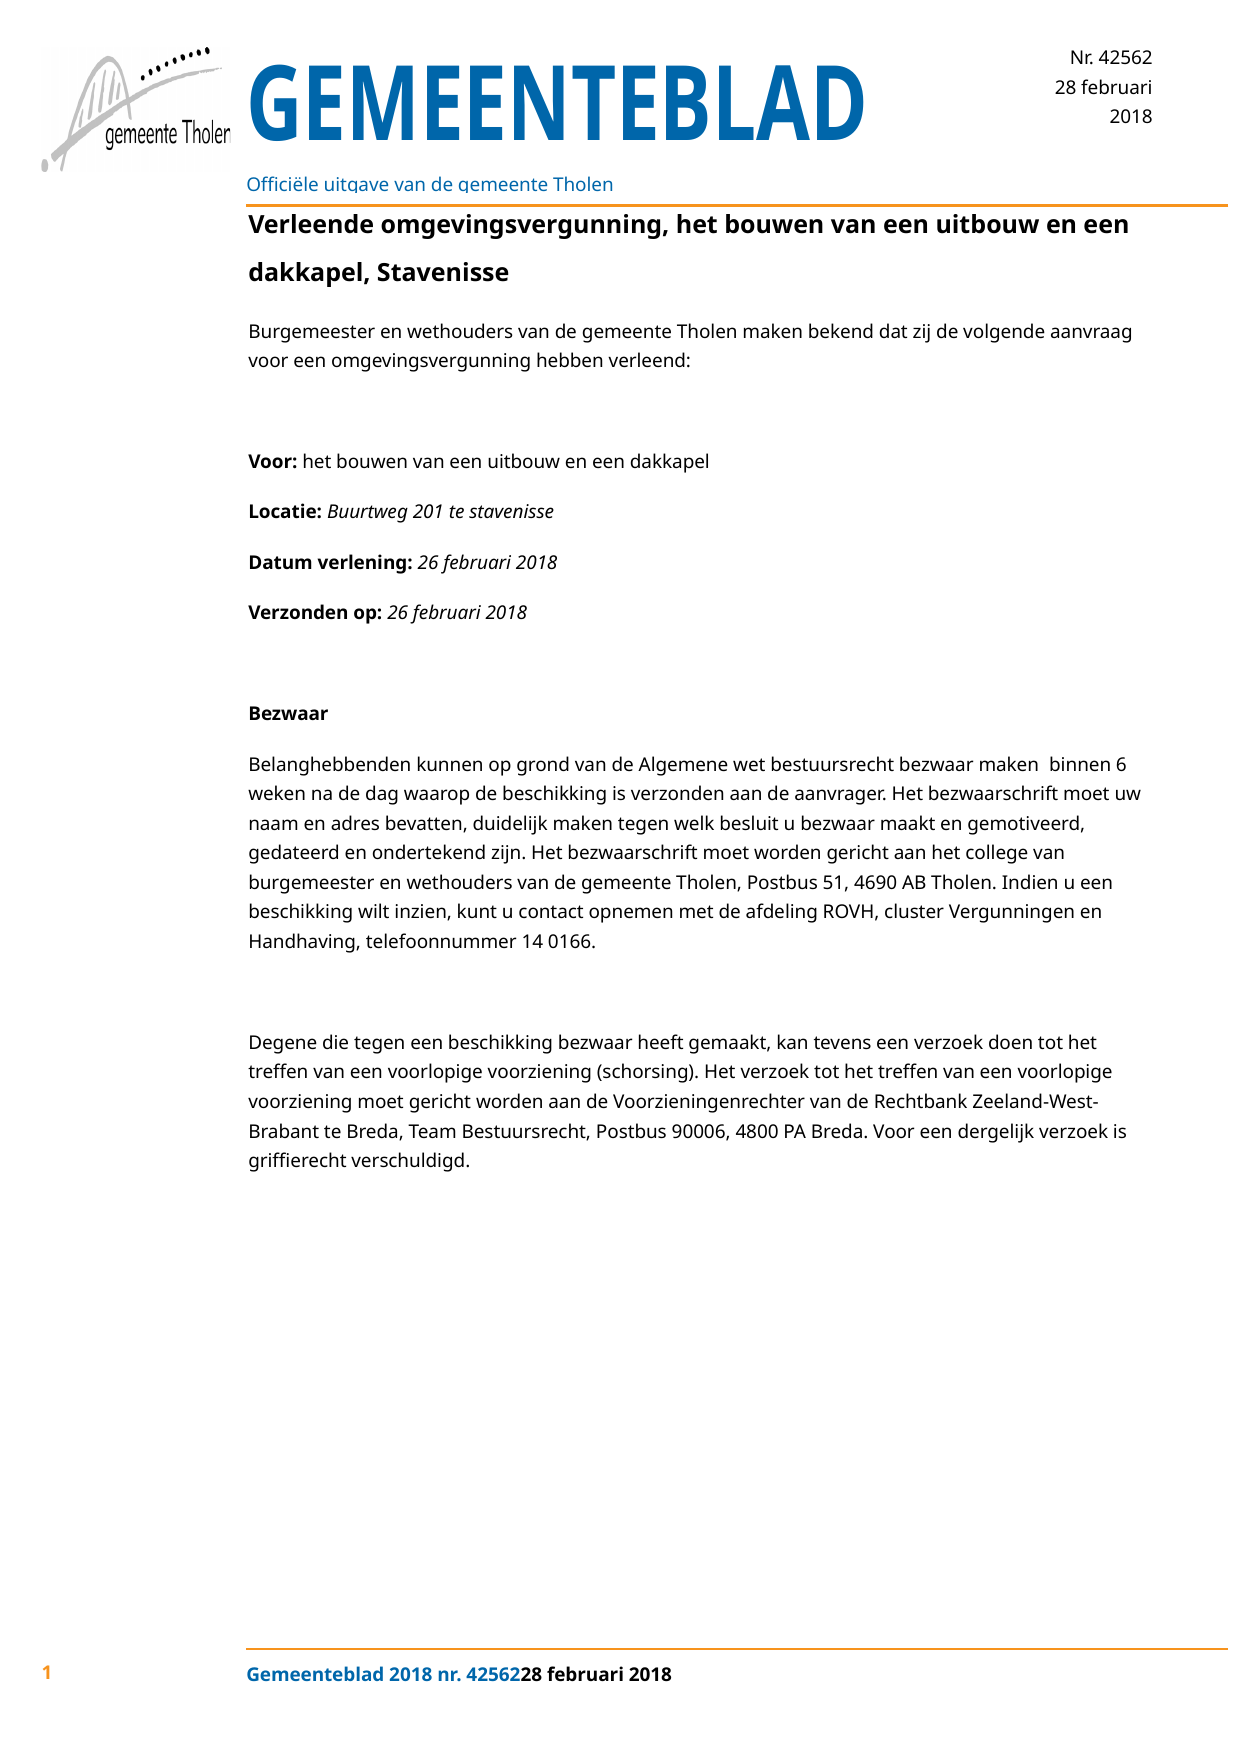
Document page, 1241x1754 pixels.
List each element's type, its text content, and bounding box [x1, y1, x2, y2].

text Verleende omgevingsvergunning, het bouwen van een uitbouw en een dakkapel, Stavenisse [248, 207, 1152, 288]
picture [41, 47, 231, 172]
text Verzonden op: 26 februari 2018 [248, 599, 1152, 625]
text Bezwaar [248, 700, 1152, 726]
text Degene die tegen een beschikking bezwaar heeft gemaakt, kan tevens een verzoek doen tot het treffen van een voorlopige voorziening (schorsing). Het verzoek tot het treffen van een voorlopige voorziening moet gericht worden aan de Voorzieningenrechter van de Rechtbank Zeeland-West-Brabant te Breda, Team Bestuursrecht, Postbus 90006, 4800 PA Breda. Voor een dergelijk verzoek is griffierecht verschuldigd. [248, 1029, 1152, 1173]
text Datum verlening: 26 februari 2018 [248, 549, 1152, 575]
text Belanghebbenden kunnen op grond van de Algemene wet bestuursrecht bezwaar maken binnen 6 weken na de dag waarop de beschikking is verzonden aan de aanvrager. Het bezwaarschrift moet uw naam en adres bevatten, duidelijk maken tegen welk besluit u bezwaar maakt en gemotiveerd, gedateerd en ondertekend zijn. Het bezwaarschrift moet worden gericht aan het college van burgemeester en wethouders van de gemeente Tholen, Postbus 51, 4690 AB Tholen. Indien u een beschikking wilt inzien, kunt u contact opnemen met de afdeling ROVH, cluster Vergunningen en Handhaving, telefoonnummer 14 0166. [248, 751, 1152, 954]
text Locatie: Buurtweg 201 te stavenisse [248, 499, 1152, 524]
text Burgemeester en wethouders van de gemeente Tholen maken bekend dat zij de volgende aanvraag voor een omgevingsvergunning hebben verleend: [248, 318, 1152, 373]
text Voor: het bouwen van een uitbouw en een dakkapel [248, 448, 1152, 474]
